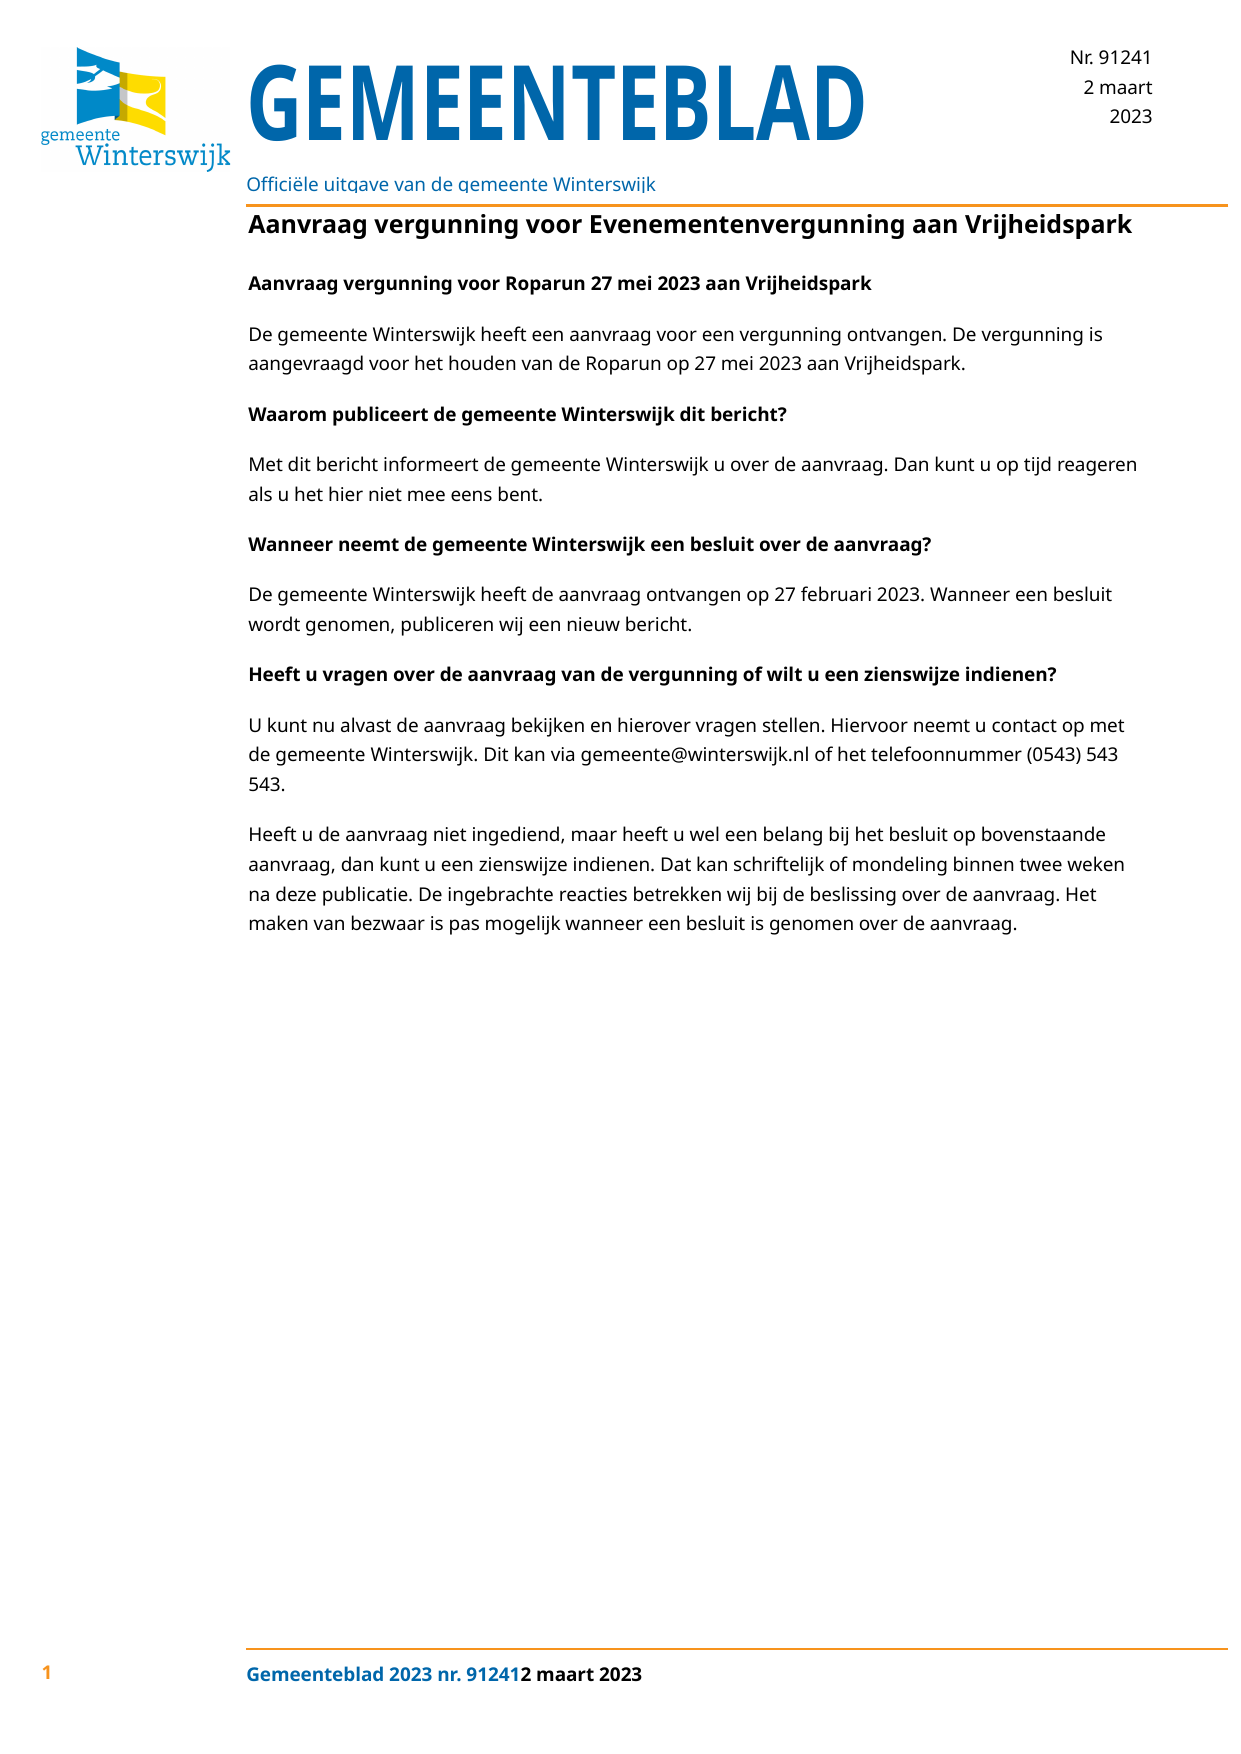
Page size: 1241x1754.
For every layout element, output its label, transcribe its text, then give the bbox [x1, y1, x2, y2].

text Waarom publiceert de gemeente Winterswijk dit bericht? [248, 401, 1152, 426]
text De gemeente Winterswijk heeft een aanvraag voor een vergunning ontvangen. De vergunning is aangevraagd voor het houden van de Roparun op 27 mei 2023 aan Vrijheidspark. [248, 321, 1152, 376]
text De gemeente Winterswijk heeft de aanvraag ontvangen op 27 februari 2023. Wanneer een besluit wordt genomen, publiceren wij een nieuw bericht. [248, 582, 1152, 637]
picture [41, 47, 231, 172]
text Wanneer neemt de gemeente Winterswijk een besluit over de aanvraag? [248, 531, 1152, 557]
text Met dit bericht informeert de gemeente Winterswijk u over de aanvraag. Dan kunt u op tijd reageren als u het hier niet mee eens bent. [248, 451, 1152, 506]
text U kunt nu alvast de aanvraag bekijken en hierover vragen stellen. Hiervoor neemt u contact op met de gemeente Winterswijk. Dit kan via gemeente@winterswijk.nl of het telefoonnummer (0543) 543 543. [248, 712, 1152, 797]
text Heeft u de aanvraag niet ingediend, maar heeft u wel een belang bij het besluit op bovenstaande aanvraag, dan kunt u een zienswijze indienen. Dat kan schriftelijk of mondeling binnen twee weken na deze publicatie. De ingebrachte reacties betrekken wij bij de beslissing over de aanvraag. Het maken van bezwaar is pas mogelijk wanneer een besluit is genomen over de aanvraag. [248, 822, 1152, 936]
picture [225, 153, 231, 162]
text Aanvraag vergunning voor Roparun 27 mei 2023 aan Vrijheidspark [248, 270, 1152, 296]
text Aanvraag vergunning voor Evenementenvergunning aan Vrijheidspark [248, 207, 1152, 241]
text Heeft u vragen over de aanvraag van de vergunning of wilt u een zienswijze indienen? [248, 662, 1152, 687]
